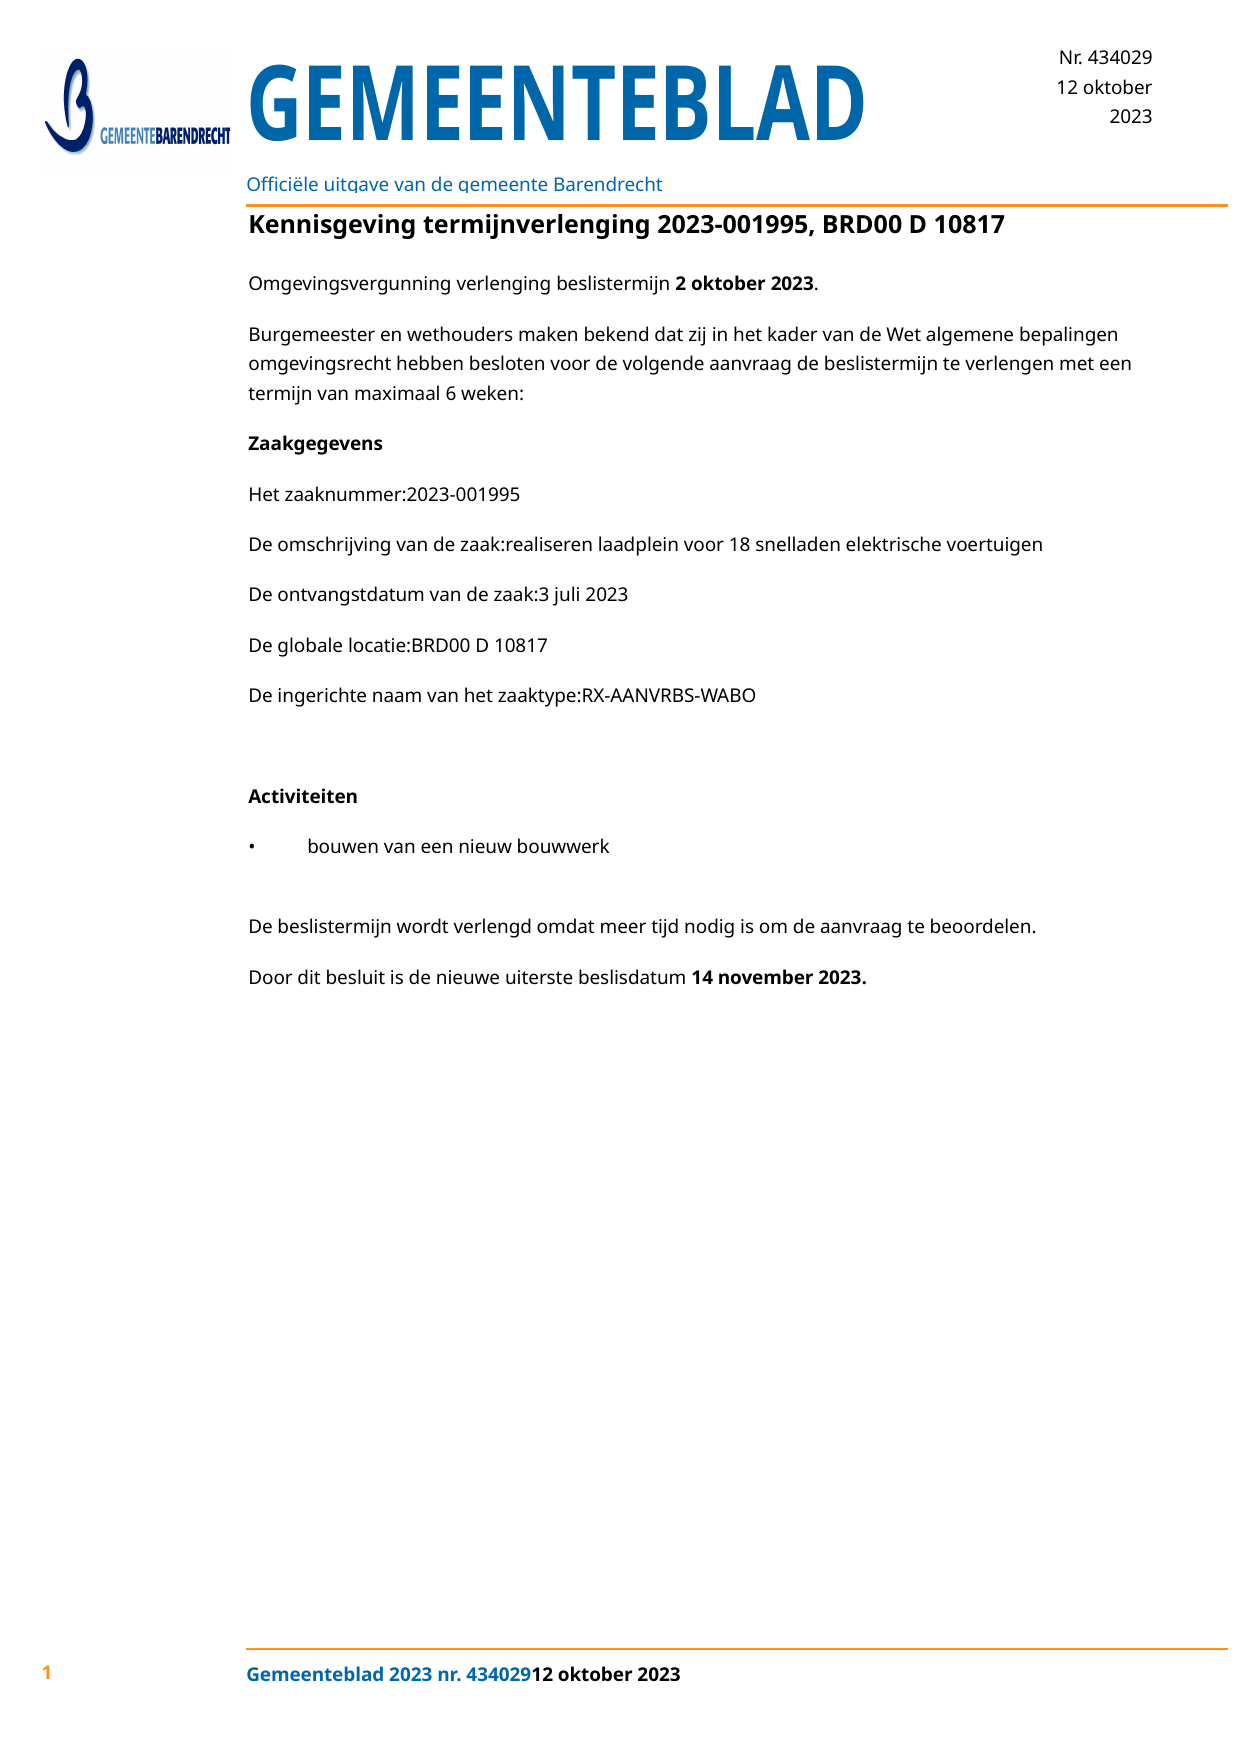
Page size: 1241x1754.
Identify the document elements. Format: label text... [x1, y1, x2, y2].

picture [41, 47, 231, 172]
text Kennisgeving termijnverlenging 2023-001995, BRD00 D 10817 [248, 207, 1152, 241]
list bouwen van een nieuw bouwwerk [248, 834, 1152, 859]
text Omgevingsvergunning verlenging beslistermijn 2 oktober 2023. [248, 270, 1152, 296]
text De omschrijving van de zaak:realiseren laadplein voor 18 snelladen elektrische voertuigen [248, 531, 1152, 557]
text De ingerichte naam van het zaaktype:RX-AANVRBS-WABO [248, 682, 1152, 708]
text De ontvangstdatum van de zaak:3 juli 2023 [248, 582, 1152, 607]
text Het zaaknummer:2023-001995 [248, 481, 1152, 506]
text Zaakgegevens [248, 430, 1152, 456]
text De beslistermijn wordt verlengd omdat meer tijd nodig is om de aanvraag te beoordelen. [248, 914, 1152, 939]
text Burgemeester en wethouders maken bekend dat zij in het kader van de Wet algemene bepalingen omgevingsrecht hebben besloten voor de volgende aanvraag de beslistermijn te verlengen met een termijn van maximaal 6 weken: [248, 321, 1152, 406]
text Door dit besluit is de nieuwe uiterste beslisdatum 14 november 2023. [248, 964, 1152, 990]
text Activiteiten [248, 783, 1152, 809]
text De globale locatie:BRD00 D 10817 [248, 632, 1152, 658]
